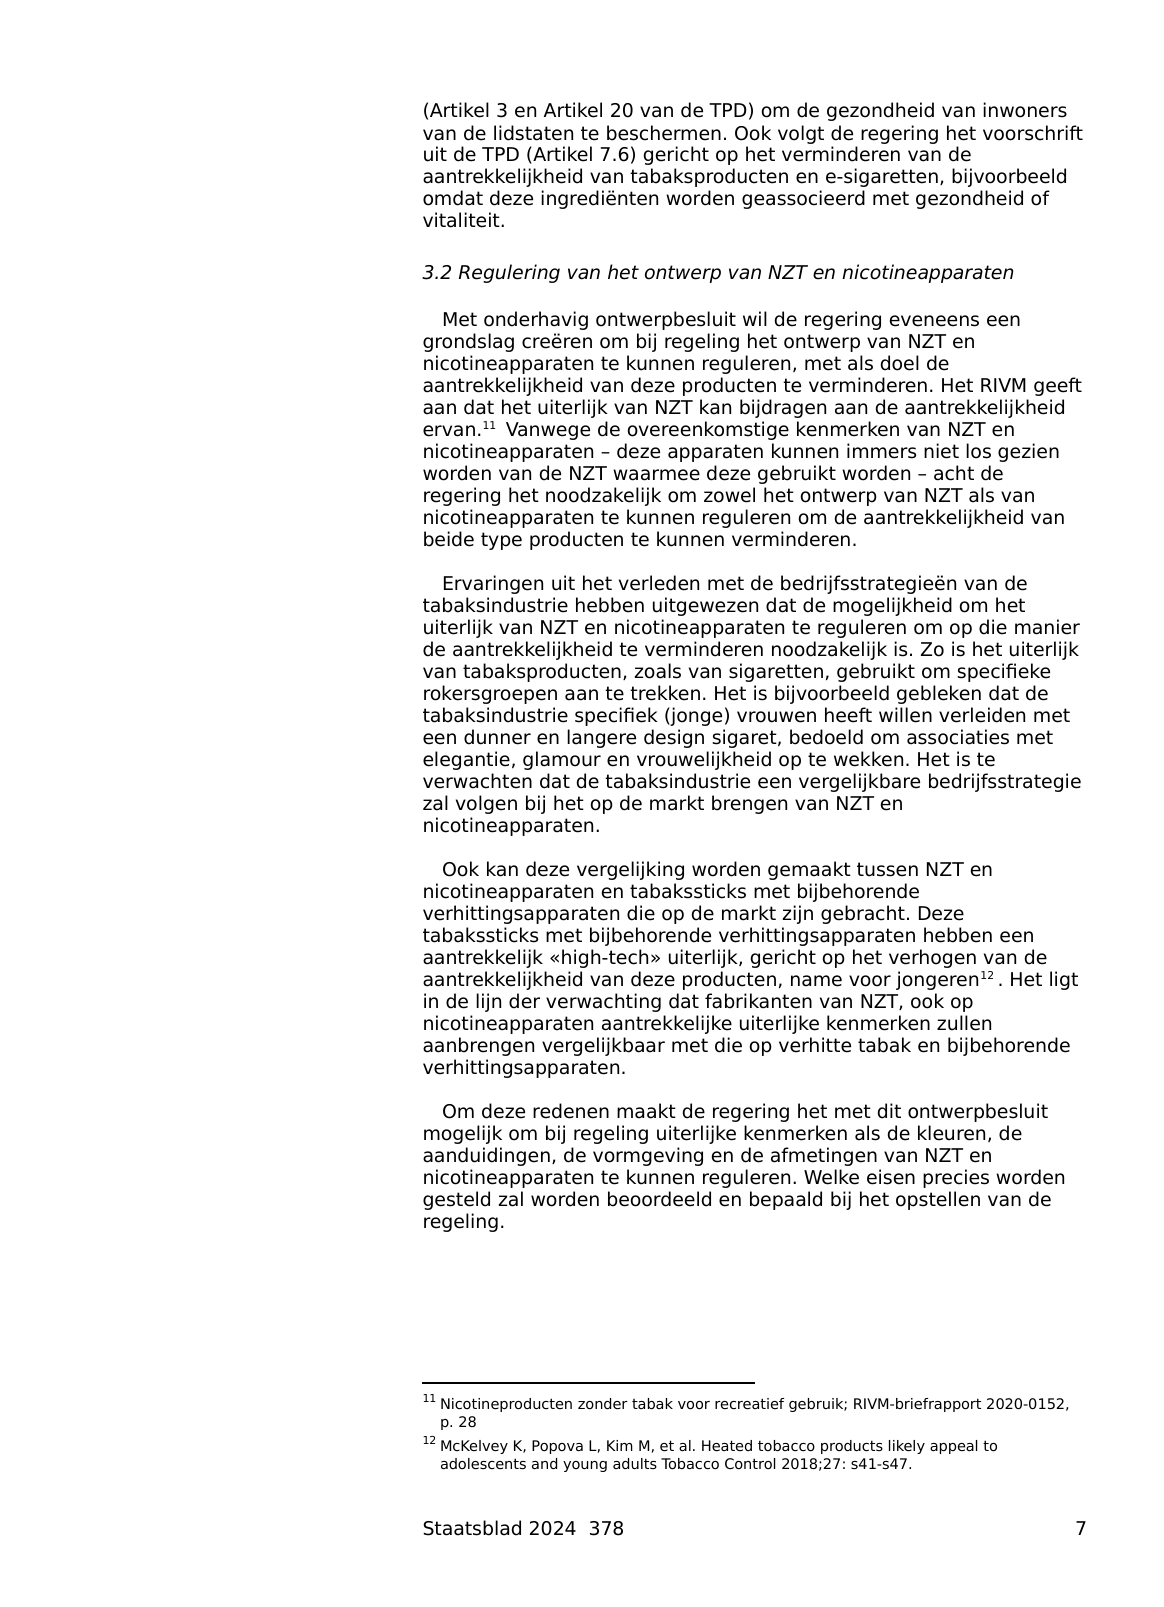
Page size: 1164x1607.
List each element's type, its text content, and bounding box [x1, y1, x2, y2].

text Nicotineproducten zonder tabak voor recreatief gebruik; RIVM-briefrapport 2020-0152, p. 28 [422, 1392, 1087, 1431]
text Om deze redenen maakt de regering het met dit ontwerpbesluit mogelijk om bij regeling uiterlijke kenmerken als de kleuren, de aanduidingen, de vormgeving en de afmetingen van NZT en nicotineapparaten te kunnen reguleren. Welke eisen precies worden gesteld zal worden beoordeeld en bepaald bij het opstellen van de regeling. [422, 1101, 1087, 1233]
text Met onderhavig ontwerpbesluit wil de regering eveneens een grondslag creëren om bij regeling het ontwerp van NZT en nicotineapparaten te kunnen reguleren, met als doel de aantrekkelijkheid van deze producten te verminderen. Het RIVM geeft aan dat het uiterlijk van NZT kan bijdragen aan de aantrekkelijkheid ervan. Vanwege de overeenkomstige kenmerken van NZT en nicotineapparaten – deze apparaten kunnen immers niet los gezien worden van de NZT waarmee deze gebruikt worden – acht de regering het noodzakelijk om zowel het ontwerp van NZT als van nicotineapparaten te kunnen reguleren om de aantrekkelijkheid van beide type producten te kunnen verminderen. [422, 309, 1087, 551]
text Ook kan deze vergelijking worden gemaakt tussen NZT en nicotineapparaten en tabakssticks met bijbehorende verhittingsapparaten die op de markt zijn gebracht. Deze tabakssticks met bijbehorende verhittingsapparaten hebben een aantrekkelijk «high-tech» uiterlijk, gericht op het verhogen van de aantrekkelijkheid van deze producten, name voor jongeren. Het ligt in de lijn der verwachting dat fabrikanten van NZT, ook op nicotineapparaten aantrekkelijke uiterlijke kenmerken zullen aanbrengen vergelijkbaar met die op verhitte tabak en bijbehorende verhittingsapparaten. [422, 859, 1087, 1079]
text Ervaringen uit het verleden met de bedrijfsstrategieën van de tabaksindustrie hebben uitgewezen dat de mogelijkheid om het uiterlijk van NZT en nicotineapparaten te reguleren om op die manier de aantrekkelijkheid te verminderen noodzakelijk is. Zo is het uiterlijk van tabaksproducten, zoals van sigaretten, gebruikt om specifieke rokersgroepen aan te trekken. Het is bijvoorbeeld gebleken dat de tabaksindustrie specifiek (jonge) vrouwen heeft willen verleiden met een dunner en langere design sigaret, bedoeld om associaties met elegantie, glamour en vrouwelijkheid op te wekken. Het is te verwachten dat de tabaksindustrie een vergelijkbare bedrijfsstrategie zal volgen bij het op de markt brengen van NZT en nicotineapparaten. [422, 573, 1087, 837]
text (Artikel 3 en Artikel 20 van de TPD) om de gezondheid van inwoners van de lidstaten te beschermen. Ook volgt de regering het voorschrift uit de TPD (Artikel 7.6) gericht op het verminderen van de aantrekkelijkheid van tabaksproducten en e-sigaretten, bijvoorbeeld omdat deze ingrediënten worden geassocieerd met gezondheid of vitaliteit. [422, 100, 1087, 232]
subtitle 3.2 Regulering van het ontwerp van NZT en nicotineapparaten [422, 262, 1087, 284]
text McKelvey K, Popova L, Kim M, et al. Heated tobacco products likely appeal to adolescents and young adults Tobacco Control 2018;27: s41-s47. [422, 1434, 1087, 1473]
